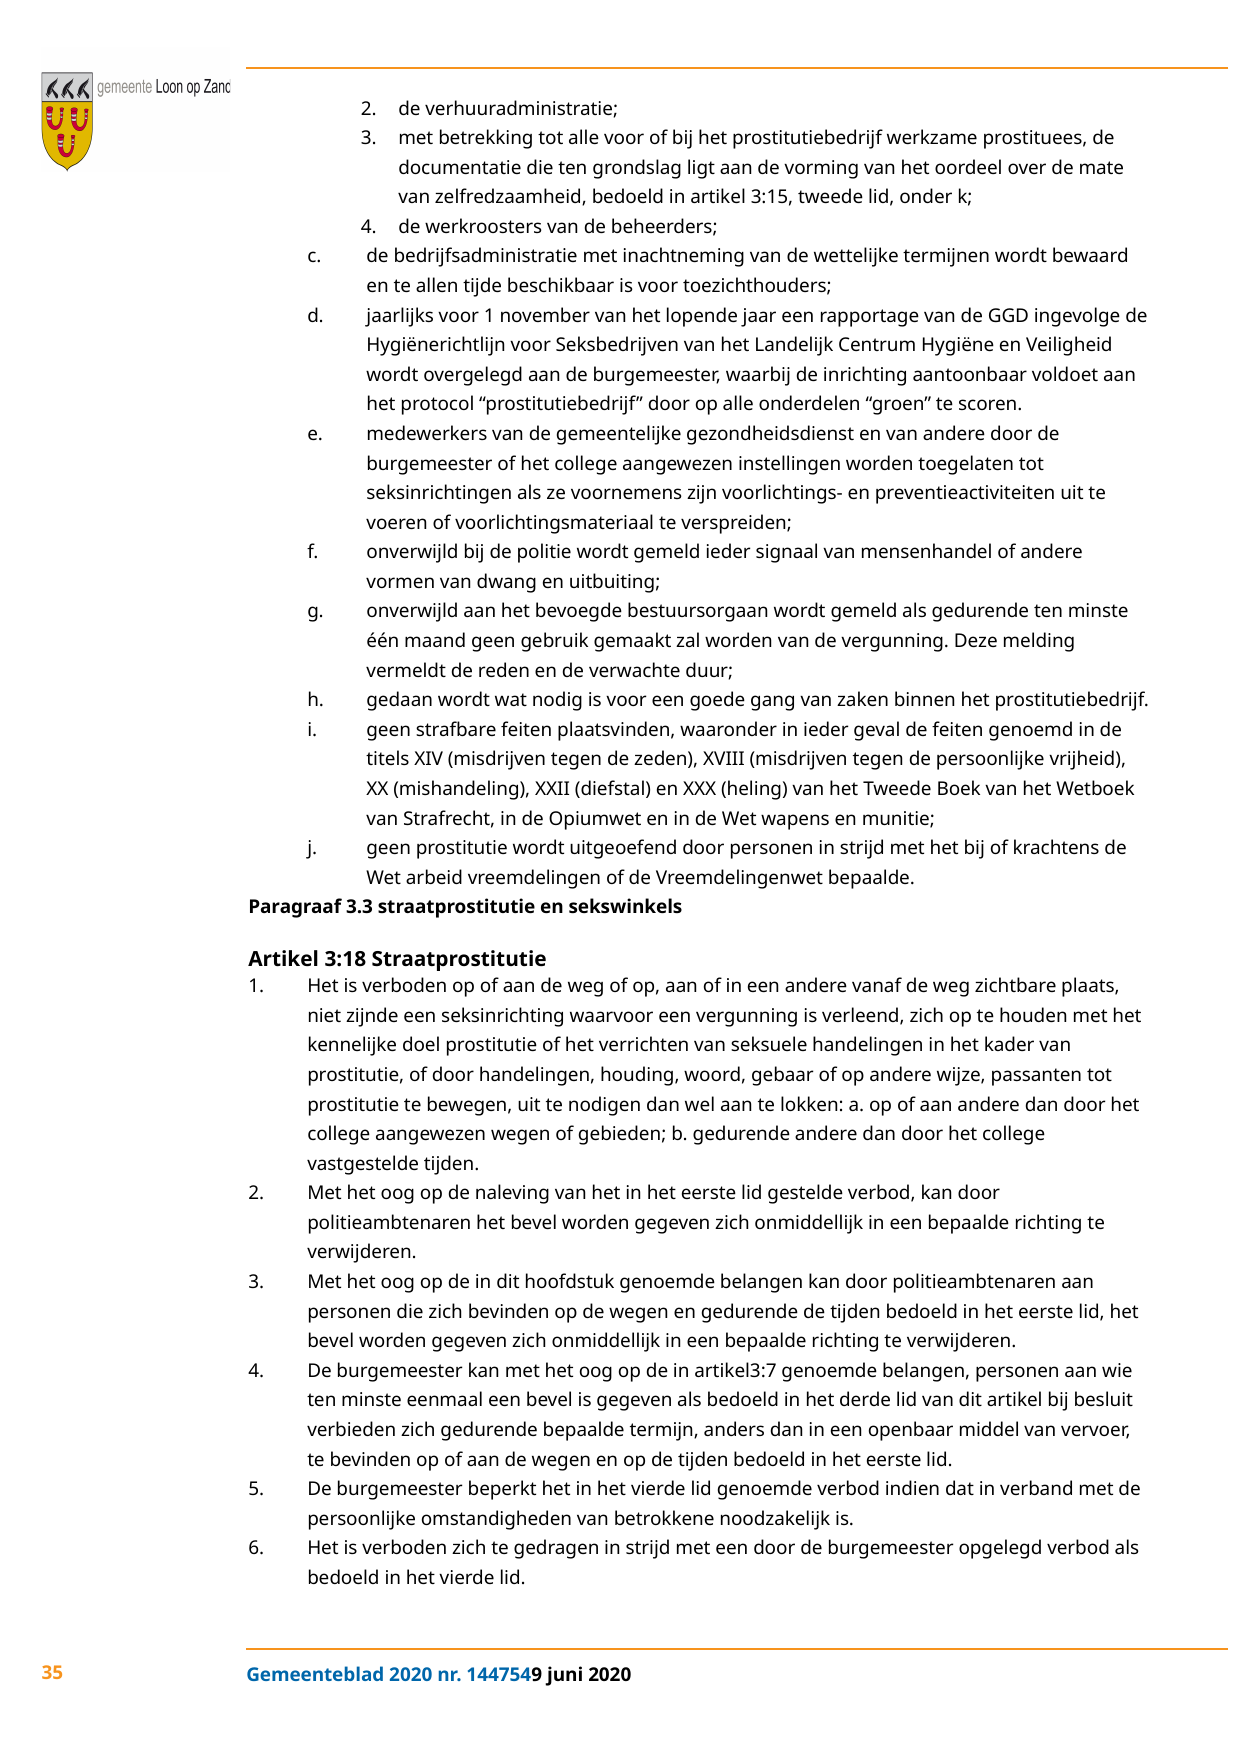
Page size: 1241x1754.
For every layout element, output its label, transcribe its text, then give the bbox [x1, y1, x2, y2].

picture [41, 47, 231, 172]
list gedaan wordt wat nodig is voor een goede gang van zaken binnen het prostitutiebedrijf. [307, 686, 1152, 712]
list onverwijld bij de politie wordt gemeld ieder signaal van mensenhandel of andere vormen van dwang en uitbuiting; [307, 538, 1152, 594]
list geen prostitutie wordt uitgeoefend door personen in strijd met het bij of krachtens de Wet arbeid vreemdelingen of de Vreemdelingenwet bepaalde. [307, 834, 1152, 890]
list geen strafbare feiten plaatsvinden, waaronder in ieder geval de feiten genoemd in de titels XIV (misdrijven tegen de zeden), XVIII (misdrijven tegen de persoonlijke vrijheid), XX (mishandeling), XXII (diefstal) en XXX (heling) van het Tweede Boek van het Wetboek van Strafrecht, in de Opiumwet en in de Wet wapens en munitie; [307, 716, 1152, 831]
list Het is verboden op of aan de weg of op, aan of in een andere vanaf de weg zichtbare plaats, niet zijnde een seksinrichting waarvoor een vergunning is verleend, zich op te houden met het kennelijke doel prostitutie of het verrichten van seksuele handelingen in het kader van prostitutie, of door handelingen, houding, woord, gebaar of op andere wijze, passanten tot prostitutie te bewegen, uit te nodigen dan wel aan te lokken: a. op of aan andere dan door het college aangewezen wegen of gebieden; b. gedurende andere dan door het college vastgestelde tijden. [248, 972, 1152, 1176]
list onverwijld aan het bevoegde bestuursorgaan wordt gemeld als gedurende ten minste één maand geen gebruik gemaakt zal worden van de vergunning. Deze melding vermeldt de reden en de verwachte duur; [307, 598, 1152, 683]
list de werkroosters van de beheerders; [361, 213, 1152, 239]
list de bedrijfsadministratie met inachtneming van de wettelijke termijnen wordt bewaard en te allen tijde beschikbaar is voor toezichthouders; [307, 243, 1152, 298]
list De burgemeester beperkt het in het vierde lid genoemde verbod indien dat in verband met de persoonlijke omstandigheden van betrokkene noodzakelijk is. [248, 1475, 1152, 1531]
list De burgemeester kan met het oog op de in artikel3:7 genoemde belangen, personen aan wie ten minste eenmaal een bevel is gegeven als bedoeld in het derde lid van dit artikel bij besluit verbieden zich gedurende bepaalde termijn, anders dan in een openbaar middel van vervoer, te bevinden op of aan de wegen en op de tijden bedoeld in het eerste lid. [248, 1357, 1152, 1471]
list Met het oog op de in dit hoofdstuk genoemde belangen kan door politieambtenaren aan personen die zich bevinden op de wegen en gedurende de tijden bedoeld in het eerste lid, het bevel worden gegeven zich onmiddellijk in een bepaalde richting te verwijderen. [248, 1268, 1152, 1353]
text Artikel 3:18 Straatprostitutie [248, 944, 1152, 972]
list Het is verboden zich te gedragen in strijd met een door de burgemeester opgelegd verbod als bedoeld in het vierde lid. [248, 1534, 1152, 1590]
list medewerkers van de gemeentelijke gezondheidsdienst en van andere door de burgemeester of het college aangewezen instellingen worden toegelaten tot seksinrichtingen als ze voornemens zijn voorlichtings- en preventieactiviteiten uit te voeren of voorlichtingsmateriaal te verspreiden; [307, 420, 1152, 535]
list de verhuuradministratie; [361, 95, 1152, 121]
text Paragraaf 3.3 straatprostitutie en sekswinkels [248, 893, 1152, 919]
list met betrekking tot alle voor of bij het prostitutiebedrijf werkzame prostituees, de documentatie die ten grondslag ligt aan de vorming van het oordeel over de mate van zelfredzaamheid, bedoeld in artikel 3:15, tweede lid, onder k; [361, 124, 1152, 209]
list Met het oog op de naleving van het in het eerste lid gestelde verbod, kan door politieambtenaren het bevel worden gegeven zich onmiddellijk in een bepaalde richting te verwijderen. [248, 1179, 1152, 1264]
list jaarlijks voor 1 november van het lopende jaar een rapportage van de GGD ingevolge de Hygiënerichtlijn voor Seksbedrijven van het Landelijk Centrum Hygiëne en Veiligheid wordt overgelegd aan de burgemeester, waarbij de inrichting aantoonbaar voldoet aan het protocol “prostitutiebedrijf” door op alle onderdelen “groen” te scoren. [307, 302, 1152, 416]
